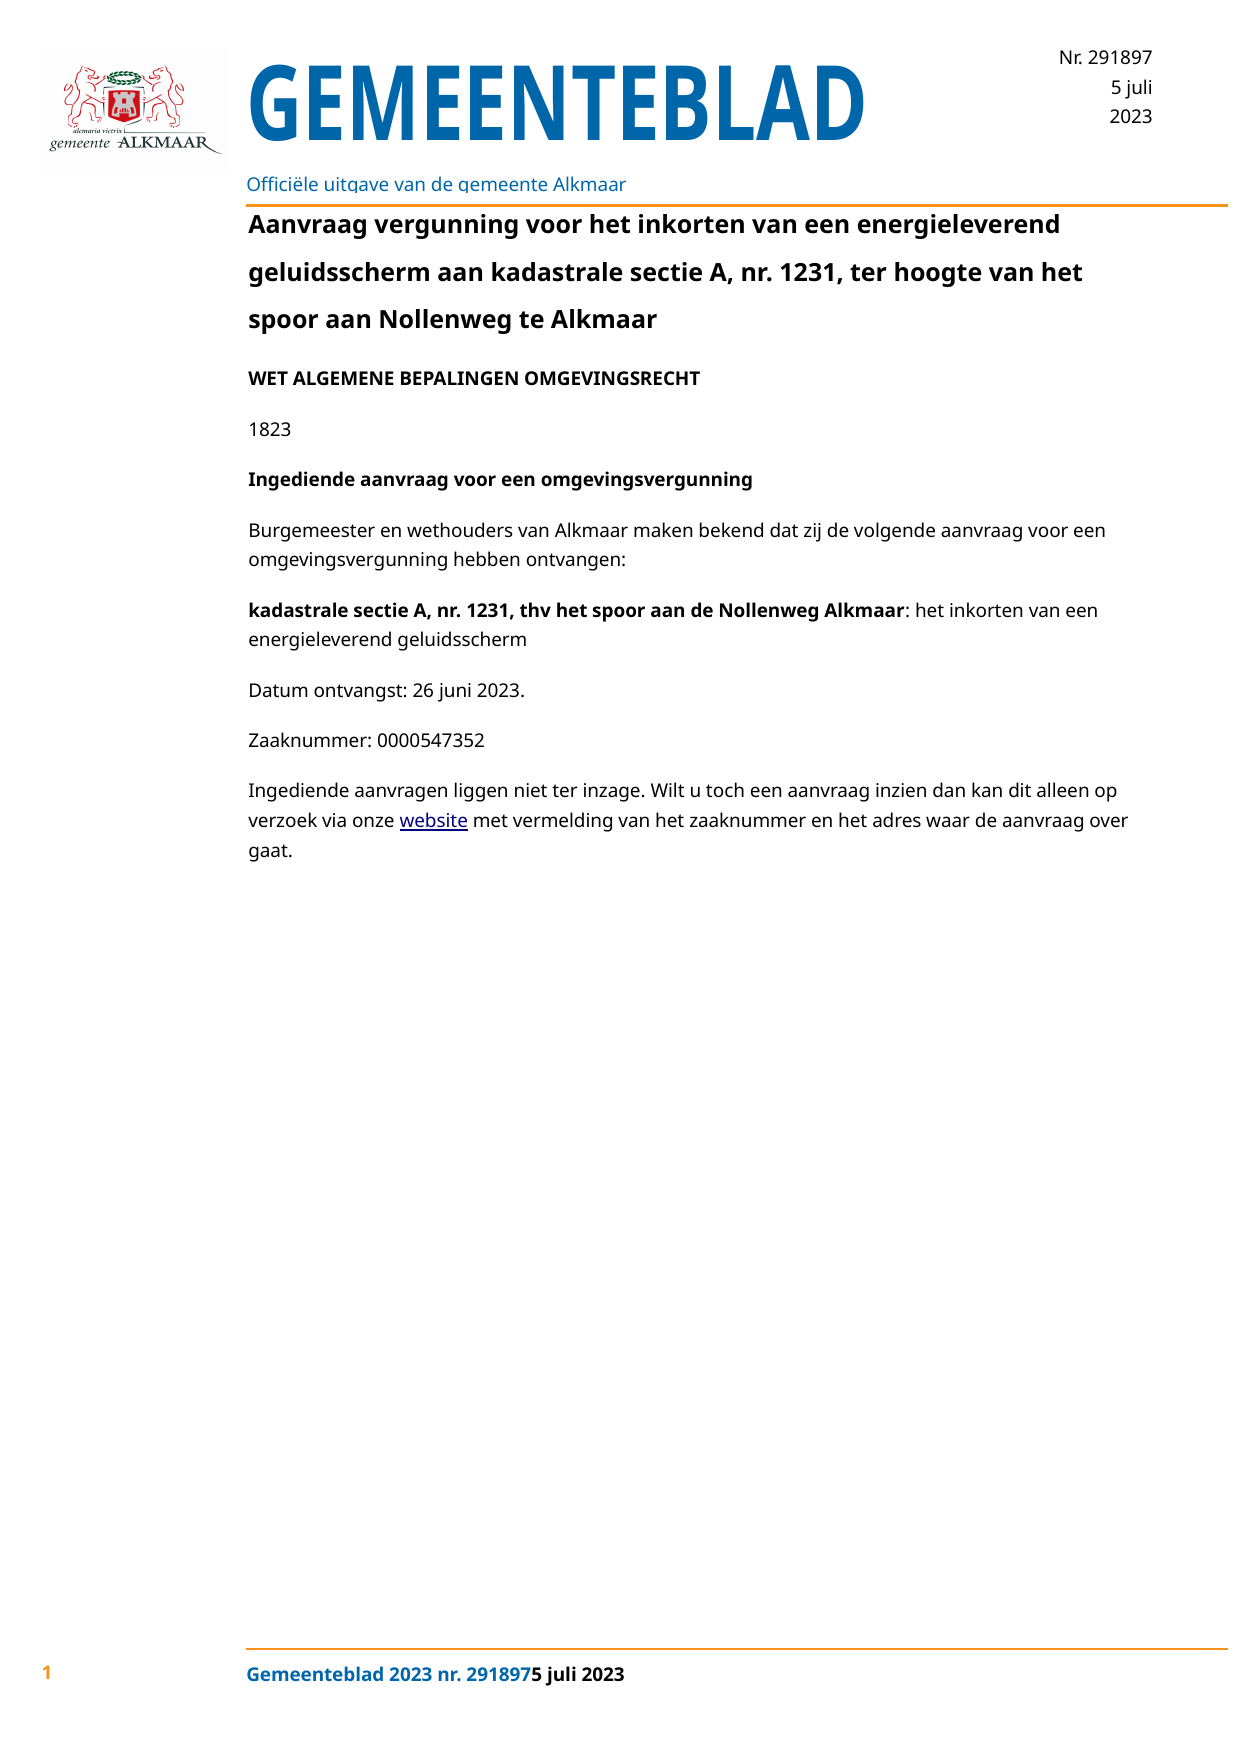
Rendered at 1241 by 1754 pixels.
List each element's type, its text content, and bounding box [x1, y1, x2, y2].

text Zaaknummer: 0000547352 [248, 727, 1152, 753]
text Burgemeester en wethouders van Alkmaar maken bekend dat zij de volgende aanvraag voor een omgevingsvergunning hebben ontvangen: [248, 517, 1152, 572]
text WET ALGEMENE BEPALINGEN OMGEVINGSRECHT [248, 366, 1152, 391]
text Datum ontvangst: 26 juni 2023. [248, 677, 1152, 702]
text kadastrale sectie A, nr. 1231, thv het spoor aan de Nollenweg Alkmaar: het inkorten van een energieleverend geluidsscherm [248, 597, 1152, 652]
text Aanvraag vergunning voor het inkorten van een energieleverend geluidsscherm aan kadastrale sectie A, nr. 1231, ter hoogte van het spoor aan Nollenweg te Alkmaar [248, 207, 1152, 336]
text Ingediende aanvragen liggen niet ter inzage. Wilt u toch een aanvraag inzien dan kan dit alleen op verzoek via onze website met vermelding van het zaaknummer en het adres waar de aanvraag over gaat. [248, 778, 1152, 862]
text 1823 [248, 416, 1152, 442]
text Ingediende aanvraag voor een omgevingsvergunning [248, 466, 1152, 492]
picture [41, 47, 231, 172]
